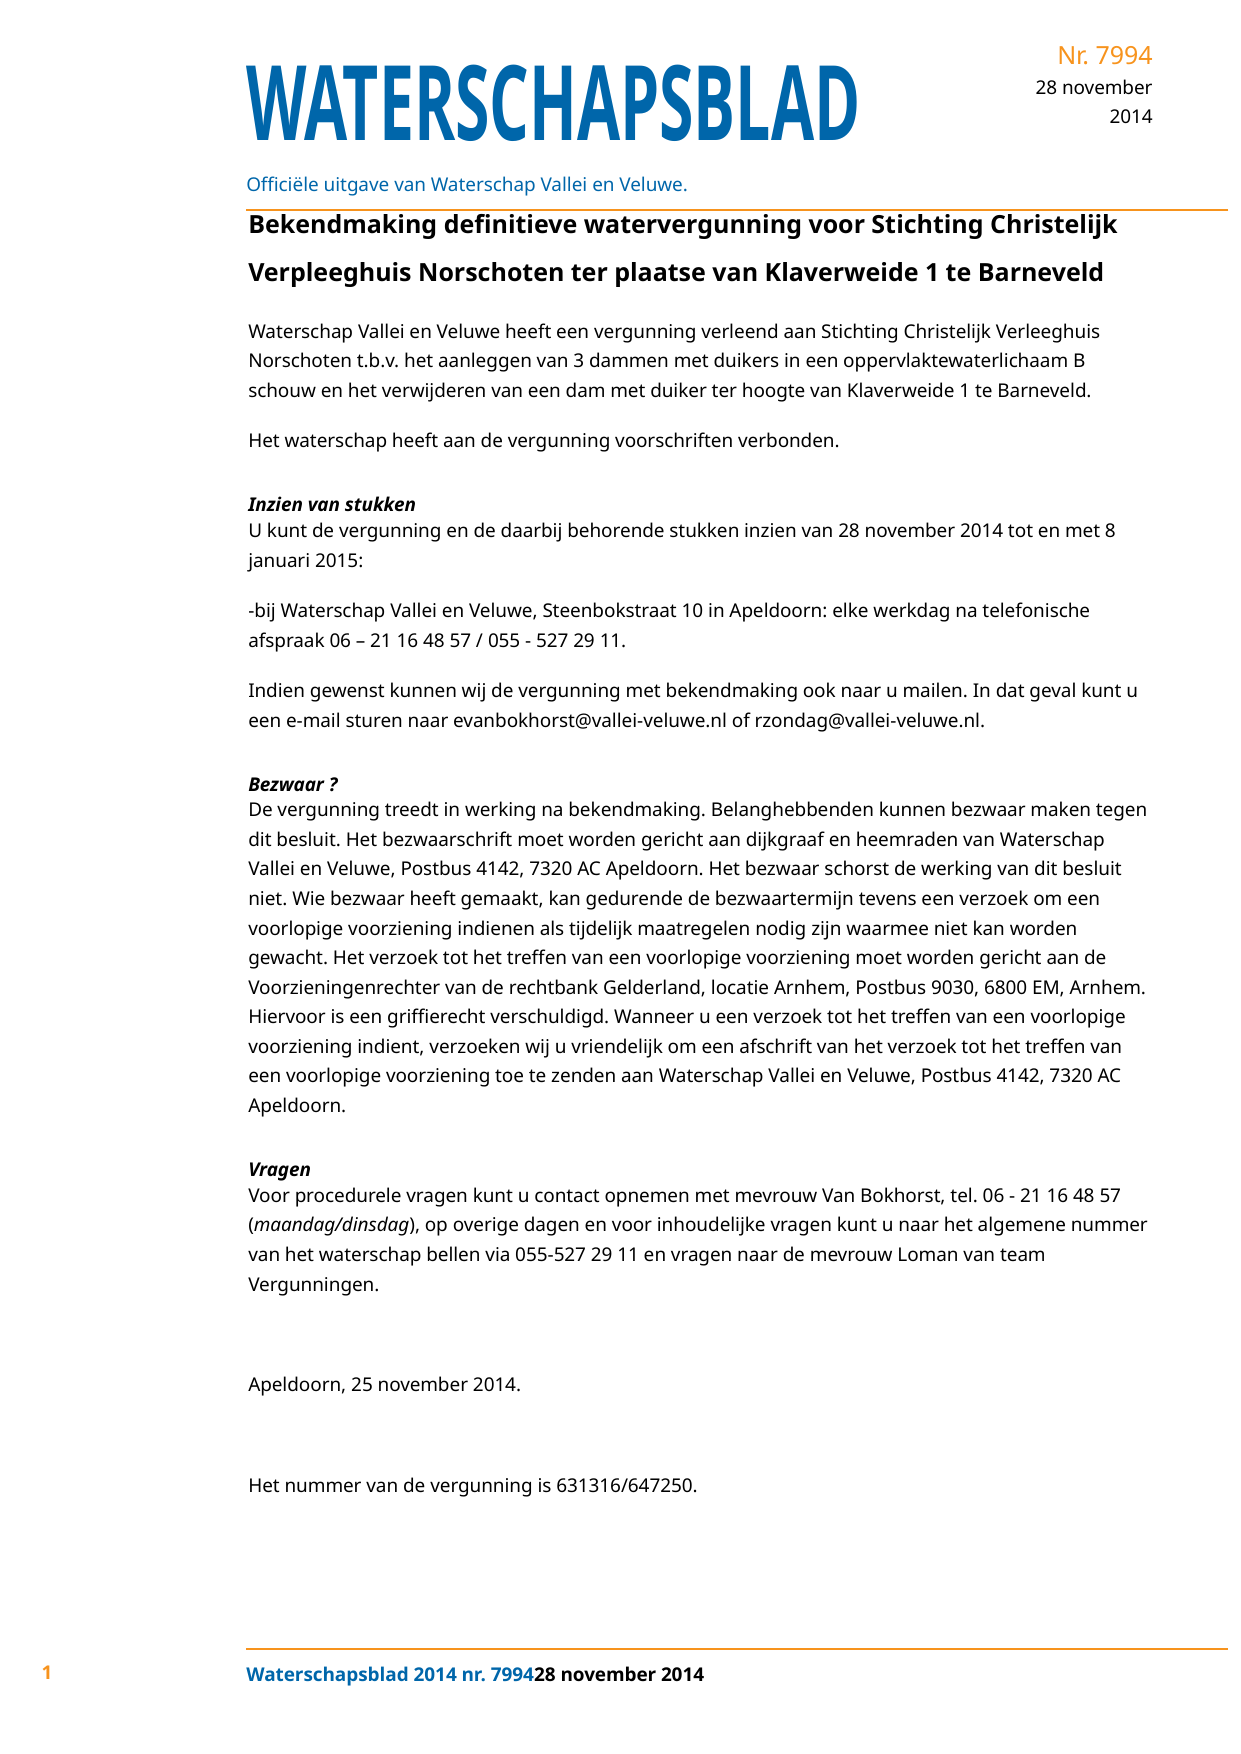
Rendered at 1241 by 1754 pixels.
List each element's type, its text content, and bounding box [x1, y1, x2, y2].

text U kunt de vergunning en de daarbij behorende stukken inzien van 28 november 2014 tot en met 8 januari 2015: [248, 517, 1152, 572]
text Het waterschap heeft aan de vergunning voorschriften verbonden. [248, 427, 1152, 453]
text De vergunning treedt in werking na bekendmaking. Belanghebbenden kunnen bezwaar maken tegen dit besluit. Het bezwaarschrift moet worden gericht aan dijkgraaf en heemraden van Waterschap Vallei en Veluwe, Postbus 4142, 7320 AC Apeldoorn. Het bezwaar schorst de werking van dit besluit niet. Wie bezwaar heeft gemaakt, kan gedurende de bezwaartermijn tevens een verzoek om een voorlopige voorziening indienen als tijdelijk maatregelen nodig zijn waarmee niet kan worden gewacht. Het verzoek tot het treffen van een voorlopige voorziening moet worden gericht aan de Voorzieningenrechter van de rechtbank Gelderland, locatie Arnhem, Postbus 9030, 6800 EM, Arnhem. Hiervoor is een griffierecht verschuldigd. Wanneer u een verzoek tot het treffen van een voorlopige voorziening indient, verzoeken wij u vriendelijk om een afschrift van het verzoek tot het treffen van een voorlopige voorziening toe te zenden aan Waterschap Vallei en Veluwe, Postbus 4142, 7320 AC Apeldoorn. [248, 796, 1152, 1118]
text Voor procedurele vragen kunt u contact opnemen met mevrouw Van Bokhorst, tel. 06 - 21 16 48 57 (maandag/dinsdag), op overige dagen en voor inhoudelijke vragen kunt u naar het algemene nummer van het waterschap bellen via 055-527 29 11 en vragen naar de mevrouw Loman van team Vergunningen. [248, 1182, 1152, 1296]
picture [41, 47, 231, 172]
text Vragen [248, 1156, 1152, 1182]
text Inzien van stukken [248, 491, 1152, 517]
text -bij Waterschap Vallei en Veluwe, Steenbokstraat 10 in Apeldoorn: elke werkdag na telefonische afspraak 06 – 21 16 48 57 / 055 - 527 29 11. [248, 597, 1152, 652]
text Bekendmaking definitieve watervergunning voor Stichting Christelijk Verpleeghuis Norschoten ter plaatse van Klaverweide 1 te Barneveld [248, 211, 1152, 288]
text Bezwaar ? [248, 771, 1152, 796]
text Het nummer van de vergunning is 631316/647250. [248, 1472, 1152, 1498]
text Waterschap Vallei en Veluwe heeft een vergunning verleend aan Stichting Christelijk Verleeghuis Norschoten t.b.v. het aanleggen van 3 dammen met duikers in een oppervlaktewaterlichaam B schouw en het verwijderen van een dam met duiker ter hoogte van Klaverweide 1 te Barneveld. [248, 318, 1152, 403]
text Indien gewenst kunnen wij de vergunning met bekendmaking ook naar u mailen. In dat geval kunt u een e-mail sturen naar evanbokhorst@vallei-veluwe.nl of rzondag@vallei-veluwe.nl. [248, 677, 1152, 732]
text Apeldoorn, 25 november 2014. [248, 1372, 1152, 1397]
